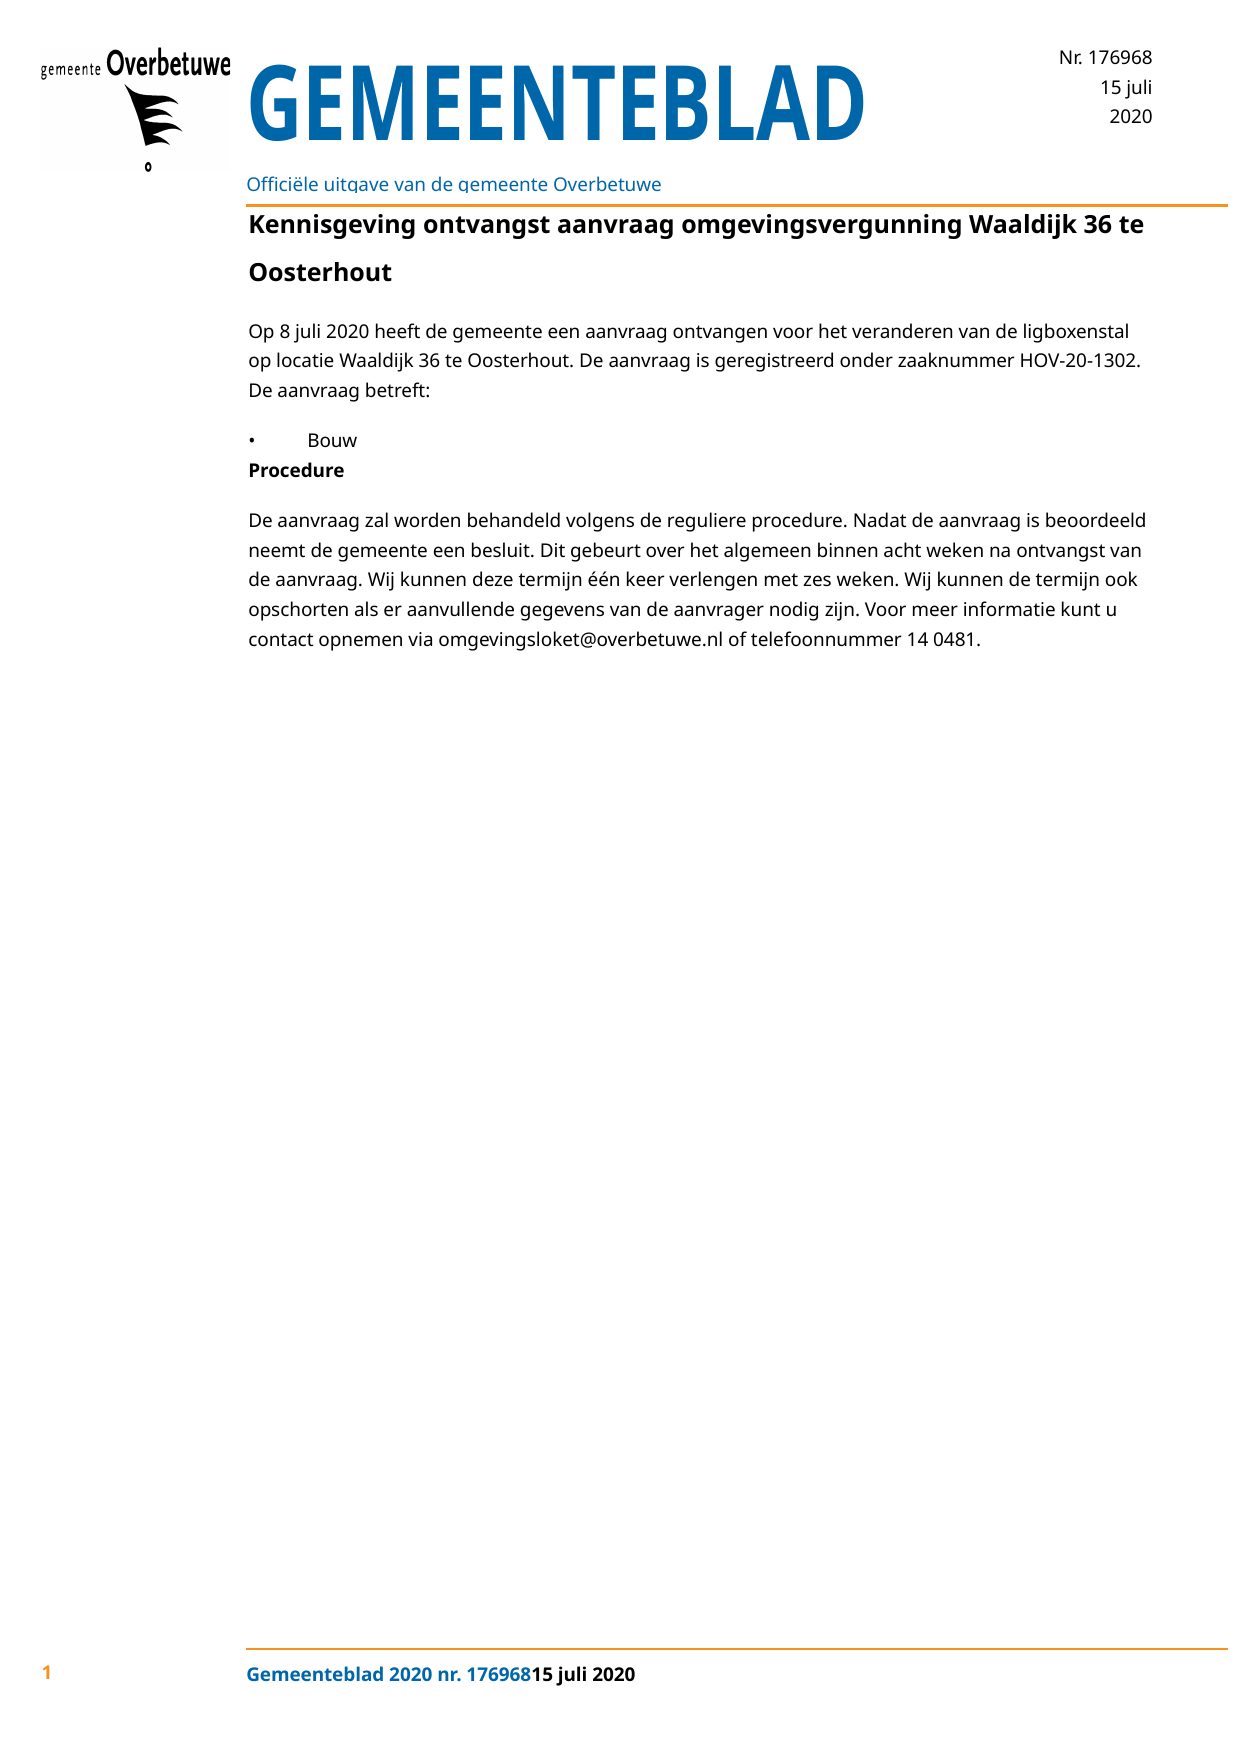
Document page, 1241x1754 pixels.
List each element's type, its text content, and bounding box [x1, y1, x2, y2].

list Bouw [248, 427, 1152, 453]
text De aanvraag zal worden behandeld volgens de reguliere procedure. Nadat de aanvraag is beoordeeld neemt de gemeente een besluit. Dit gebeurt over het algemeen binnen acht weken na ontvangst van de aanvraag. Wij kunnen deze termijn één keer verlengen met zes weken. Wij kunnen de termijn ook opschorten als er aanvullende gegevens van de aanvrager nodig zijn. Voor meer informatie kunt u contact opnemen via omgevingsloket@overbetuwe.nl of telefoonnummer 14 0481. [248, 507, 1152, 652]
picture [41, 47, 231, 172]
text Kennisgeving ontvangst aanvraag omgevingsvergunning Waaldijk 36 te Oosterhout [248, 207, 1152, 288]
text Op 8 juli 2020 heeft de gemeente een aanvraag ontvangen voor het veranderen van de ligboxenstal op locatie Waaldijk 36 te Oosterhout. De aanvraag is geregistreerd onder zaaknummer HOV-20-1302. De aanvraag betreft: [248, 318, 1152, 403]
text Procedure [248, 457, 1152, 483]
